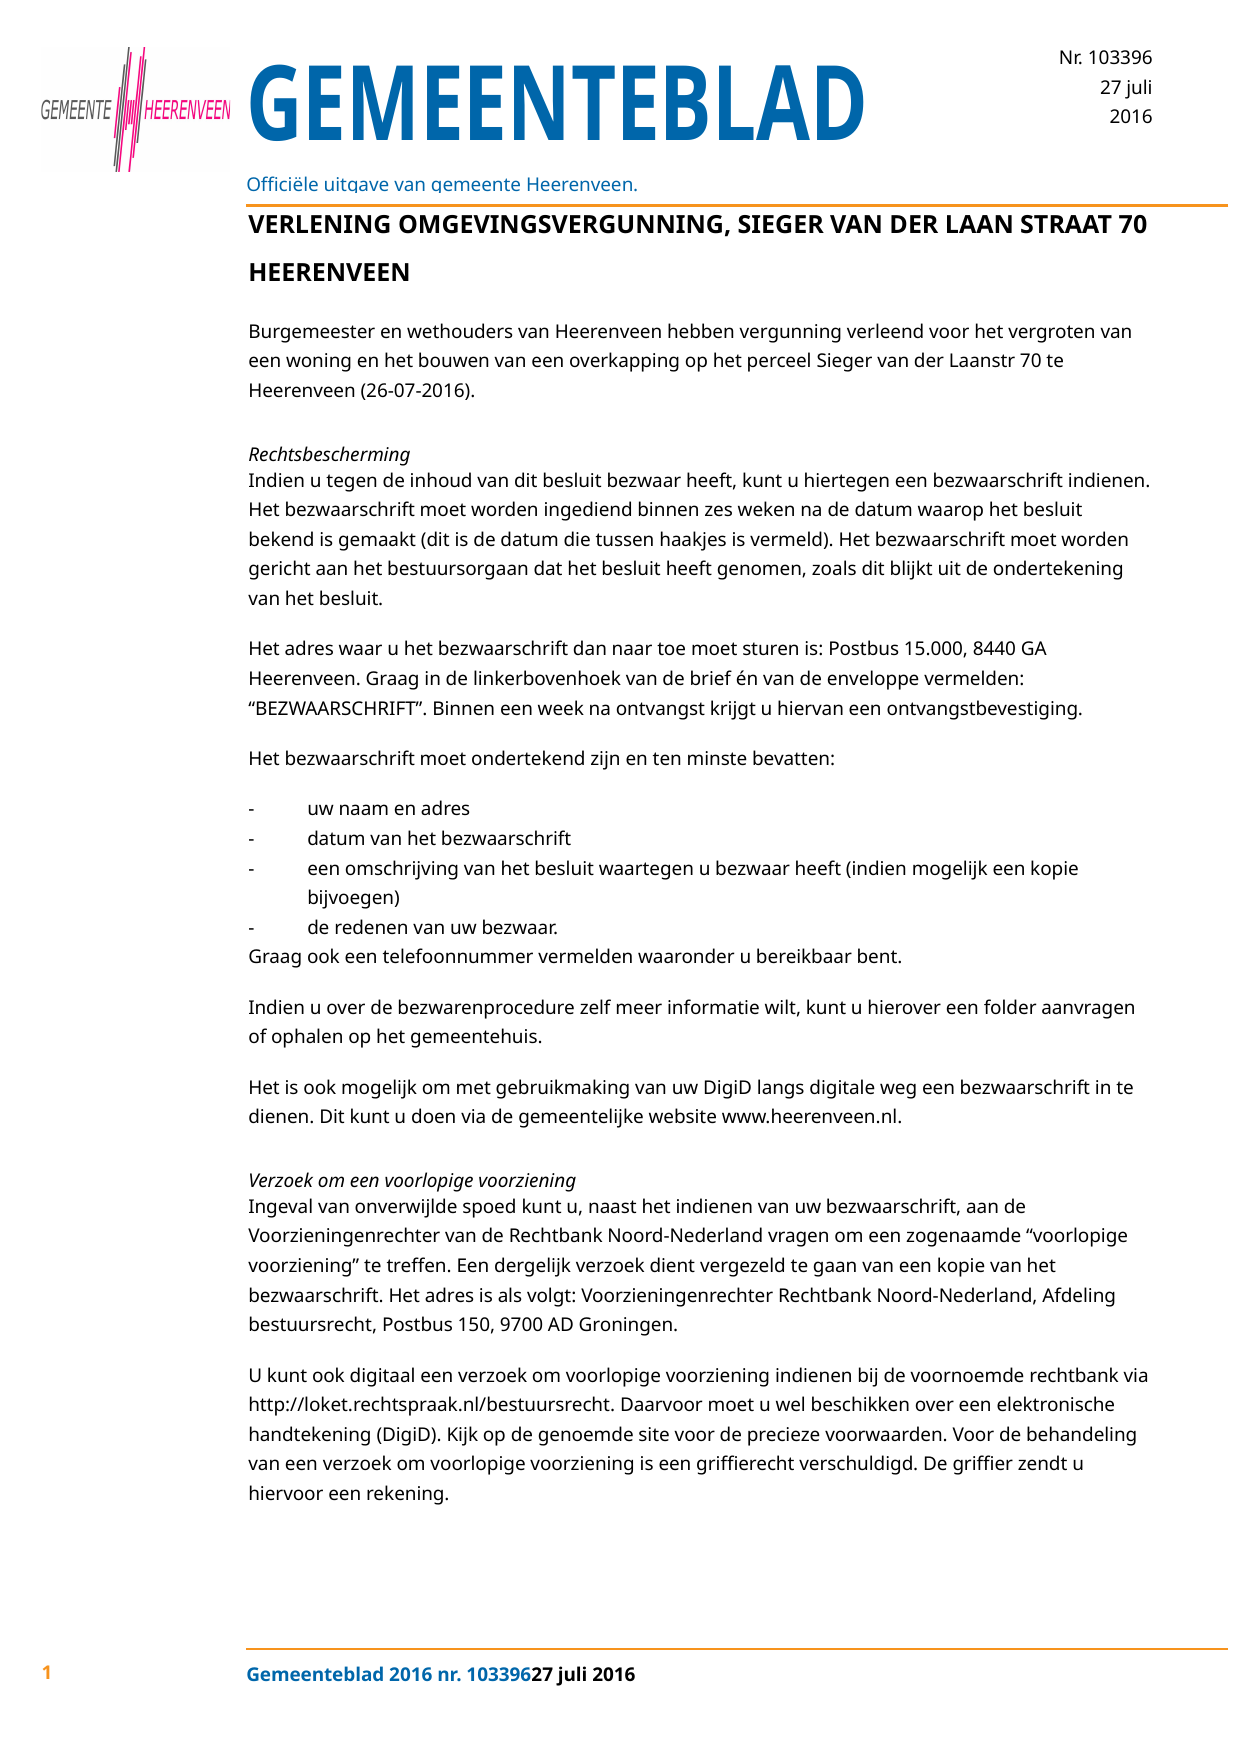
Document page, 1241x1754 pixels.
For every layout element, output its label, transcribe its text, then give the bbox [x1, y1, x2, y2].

list een omschrijving van het besluit waartegen u bezwaar heeft (indien mogelijk een kopie bijvoegen) [248, 855, 1152, 910]
list datum van het bezwaarschrift [248, 825, 1152, 851]
text Ingeval van onverwijlde spoed kunt u, naast het indienen van uw bezwaarschrift, aan de Voorzieningenrechter van de Rechtbank Noord-Nederland vragen om een zogenaamde “voorlopige voorziening” te treffen. Een dergelijk verzoek dient vergezeld te gaan van een kopie van het bezwaarschrift. Het adres is als volgt: Voorzieningenrechter Rechtbank Noord-Nederland, Afdeling bestuursrecht, Postbus 150, 9700 AD Groningen. [248, 1193, 1152, 1337]
text Graag ook een telefoonnummer vermelden waaronder u bereikbaar bent. [248, 943, 1152, 969]
text Het is ook mogelijk om met gebruikmaking van uw DigiD langs digitale weg een bezwaarschrift in te dienen. Dit kunt u doen via de gemeentelijke website www.heerenveen.nl. [248, 1074, 1152, 1129]
text Burgemeester en wethouders van Heerenveen hebben vergunning verleend voor het vergroten van een woning en het bouwen van een overkapping op het perceel Sieger van der Laanstr 70 te Heerenveen (26-07-2016). [248, 318, 1152, 403]
text Rechtsbescherming [248, 441, 1152, 467]
text U kunt ook digitaal een verzoek om voorlopige voorziening indienen bij de voornoemde rechtbank via http://loket.rechtspraak.nl/bestuursrecht. Daarvoor moet u wel beschikken over een elektronische handtekening (DigiD). Kijk op de genoemde site voor de precieze voorwaarden. Voor de behandeling van een verzoek om voorlopige voorziening is een griffierecht verschuldigd. De griffier zendt u hiervoor een rekening. [248, 1362, 1152, 1506]
text Het bezwaarschrift moet ondertekend zijn en ten minste bevatten: [248, 745, 1152, 771]
text VERLENING OMGEVINGSVERGUNNING, SIEGER VAN DER LAAN STRAAT 70 HEERENVEEN [248, 207, 1152, 288]
list uw naam en adres [248, 796, 1152, 821]
text Indien u over de bezwarenprocedure zelf meer informatie wilt, kunt u hierover een folder aanvragen of ophalen op het gemeentehuis. [248, 994, 1152, 1049]
text Het adres waar u het bezwaarschrift dan naar toe moet sturen is: Postbus 15.000, 8440 GA Heerenveen. Graag in de linkerbovenhoek van de brief én van de enveloppe vermelden: “BEZWAARSCHRIFT”. Binnen een week na ontvangst krijgt u hiervan een ontvangstbevestiging. [248, 636, 1152, 720]
text Verzoek om een voorlopige voorziening [248, 1167, 1152, 1193]
text Indien u tegen de inhoud van dit besluit bezwaar heeft, kunt u hiertegen een bezwaarschrift indienen. Het bezwaarschrift moet worden ingediend binnen zes weken na de datum waarop het besluit bekend is gemaakt (dit is de datum die tussen haakjes is vermeld). Het bezwaarschrift moet worden gericht aan het bestuursorgaan dat het besluit heeft genomen, zoals dit blijkt uit de ondertekening van het besluit. [248, 467, 1152, 611]
list de redenen van uw bezwaar. [248, 914, 1152, 939]
picture [41, 47, 231, 172]
